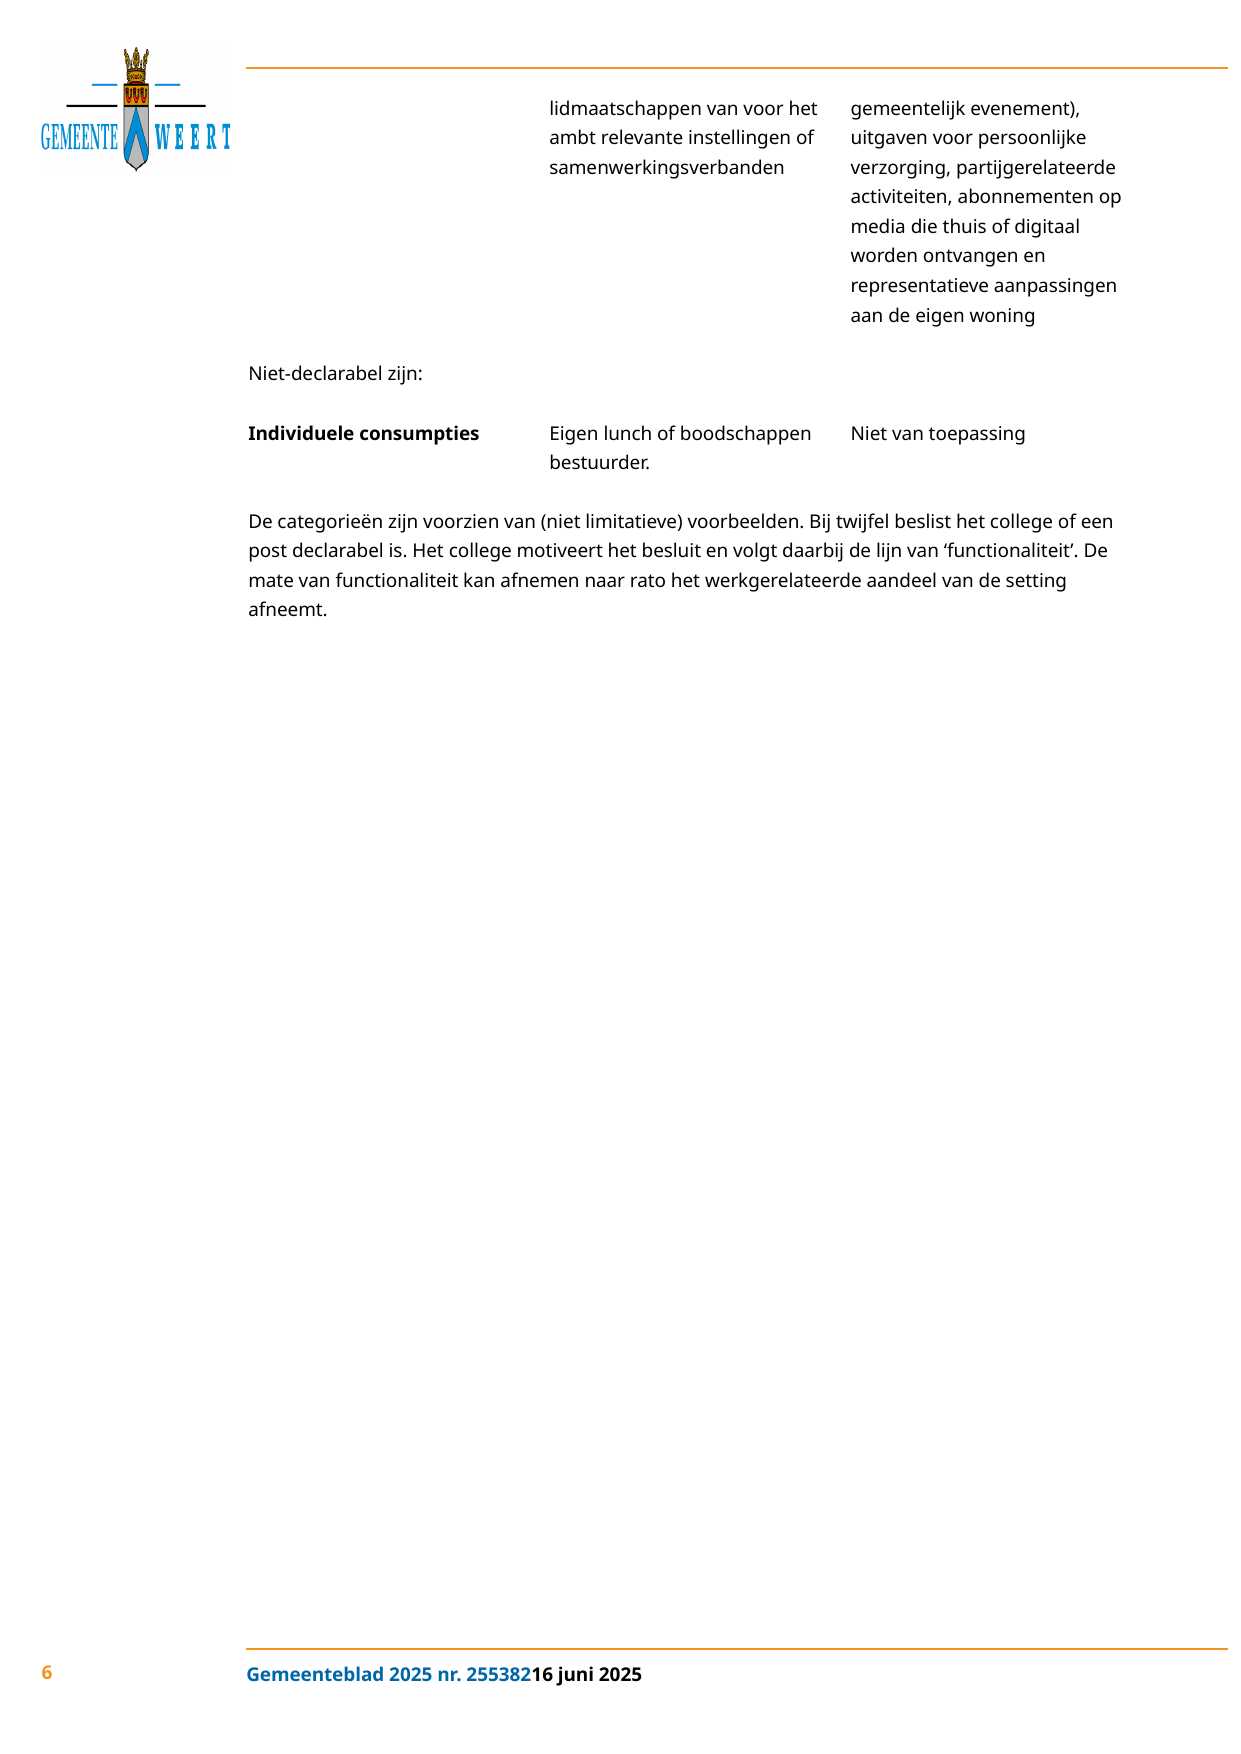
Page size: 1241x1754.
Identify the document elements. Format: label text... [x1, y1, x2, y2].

table_header Niet van toepassing [850, 420, 1152, 475]
table_cell gemeentelijk evenement), uitgaven voor persoonlijke verzorging, partijgerelateerde activiteiten, abonnementen op media die thuis of digitaal worden ontvangen en representatieve aanpassingen aan de eigen woning [850, 95, 1152, 328]
text Niet-declarabel zijn: [248, 360, 1152, 386]
table_cell lidmaatschappen van voor het ambt relevante instellingen of samenwerkingsverbanden [549, 95, 850, 328]
picture [41, 47, 231, 172]
text De categorieën zijn voorzien van (niet limitatieve) voorbeelden. Bij twijfel beslist het college of een post declarabel is. Het college motiveert het besluit en volgt daarbij de lijn van ‘functionaliteit’. De mate van functionaliteit kan afnemen naar rato het werkgerelateerde aandeel van de setting afneemt. [248, 508, 1152, 622]
table_cell [248, 95, 549, 328]
table_header Eigen lunch of boodschappen bestuurder. [549, 420, 850, 475]
table_header Individuele consumpties [248, 420, 549, 475]
